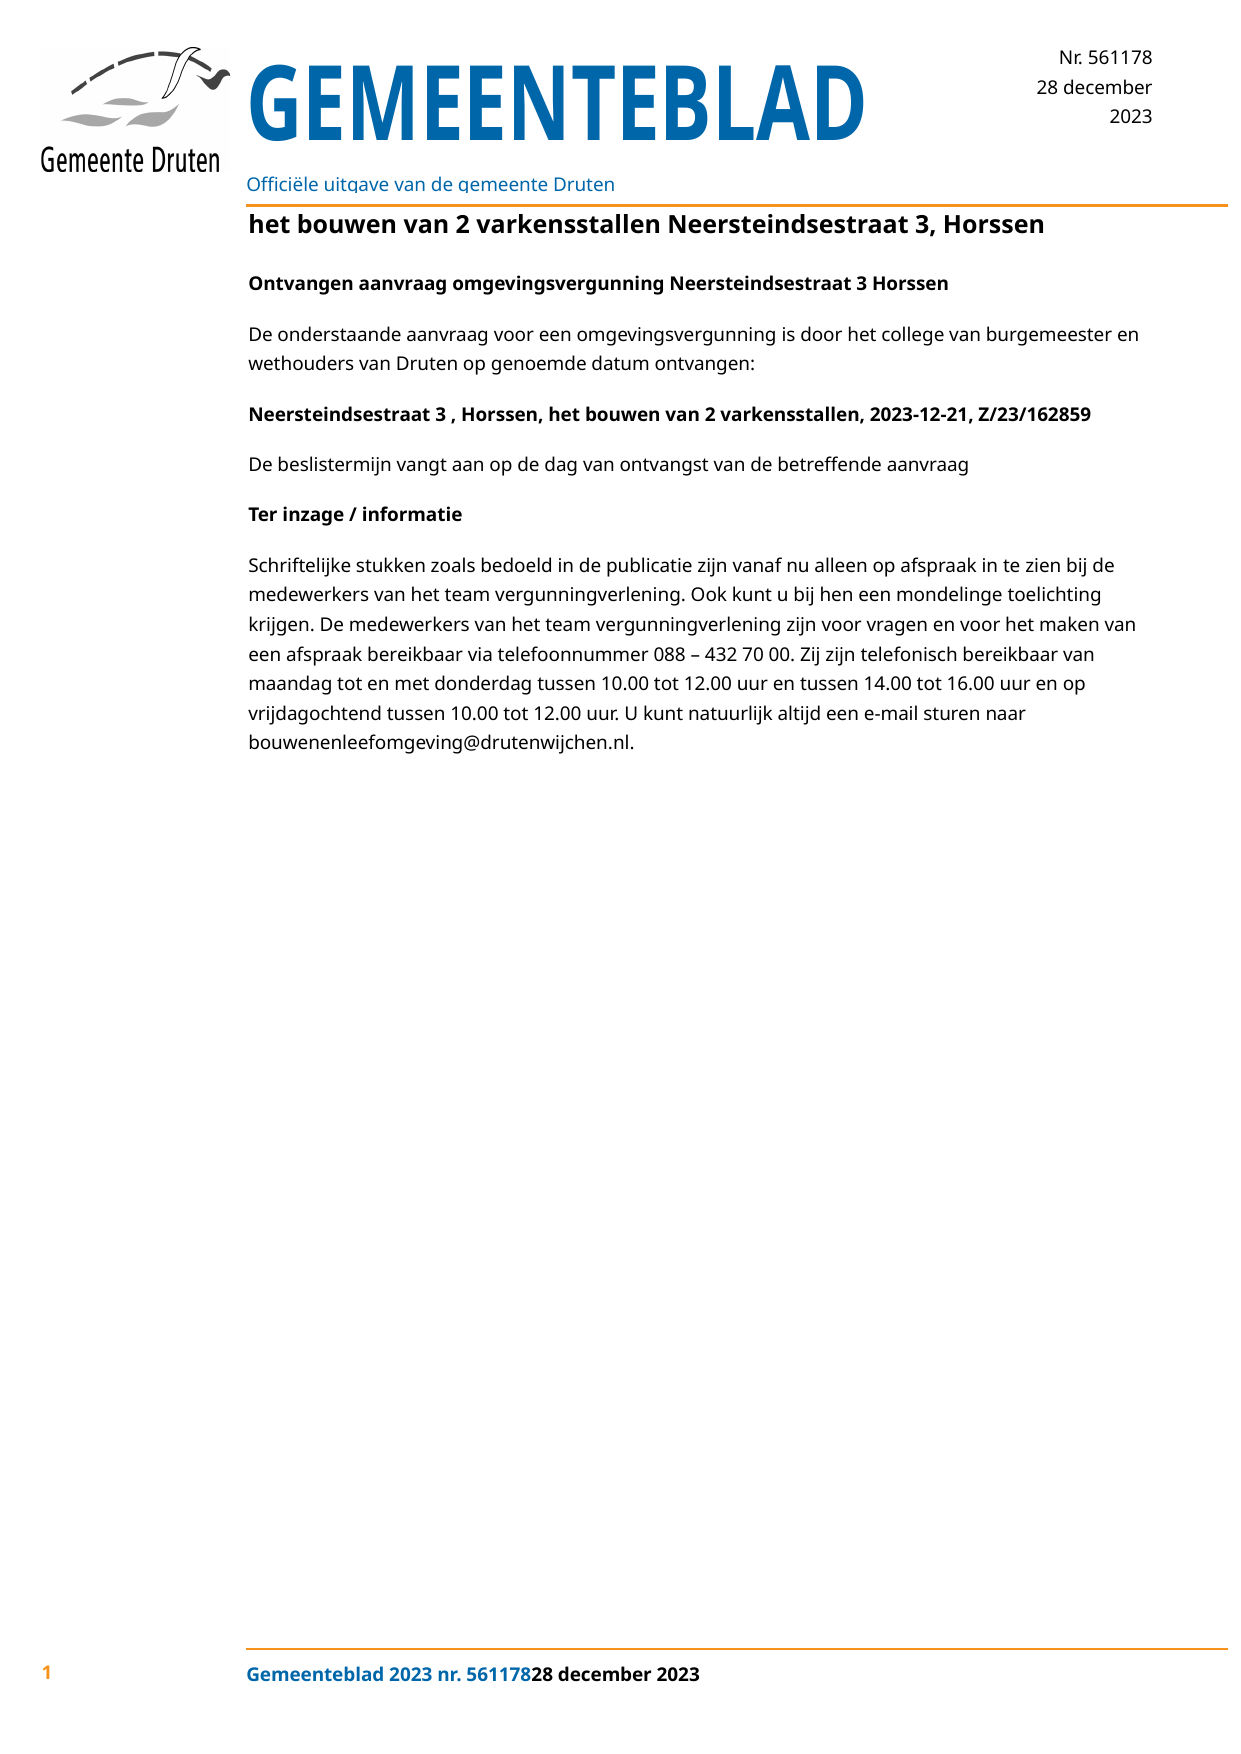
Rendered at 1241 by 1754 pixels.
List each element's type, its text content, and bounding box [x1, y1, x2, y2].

text Schriftelijke stukken zoals bedoeld in de publicatie zijn vanaf nu alleen op afspraak in te zien bij de medewerkers van het team vergunningverlening. Ook kunt u bij hen een mondelinge toelichting krijgen. De medewerkers van het team vergunningverlening zijn voor vragen en voor het maken van een afspraak bereikbaar via telefoonnummer 088 – 432 70 00. Zij zijn telefonisch bereikbaar van maandag tot en met donderdag tussen 10.00 tot 12.00 uur en tussen 14.00 tot 16.00 uur en op vrijdagochtend tussen 10.00 tot 12.00 uur. U kunt natuurlijk altijd een e-mail sturen naar bouwenenleefomgeving@drutenwijchen.nl. [248, 552, 1152, 755]
text het bouwen van 2 varkensstallen Neersteindsestraat 3, Horssen [248, 207, 1152, 241]
text De onderstaande aanvraag voor een omgevingsvergunning is door het college van burgemeester en wethouders van Druten op genoemde datum ontvangen: [248, 321, 1152, 376]
text Ter inzage / informatie [248, 502, 1152, 527]
text Neersteindsestraat 3 , Horssen, het bouwen van 2 varkensstallen, 2023-12-21, Z/23/162859 [248, 401, 1152, 426]
text De beslistermijn vangt aan op de dag van ontvangst van de betreffende aanvraag [248, 451, 1152, 477]
picture [41, 47, 231, 172]
text Ontvangen aanvraag omgevingsvergunning Neersteindsestraat 3 Horssen [248, 270, 1152, 296]
